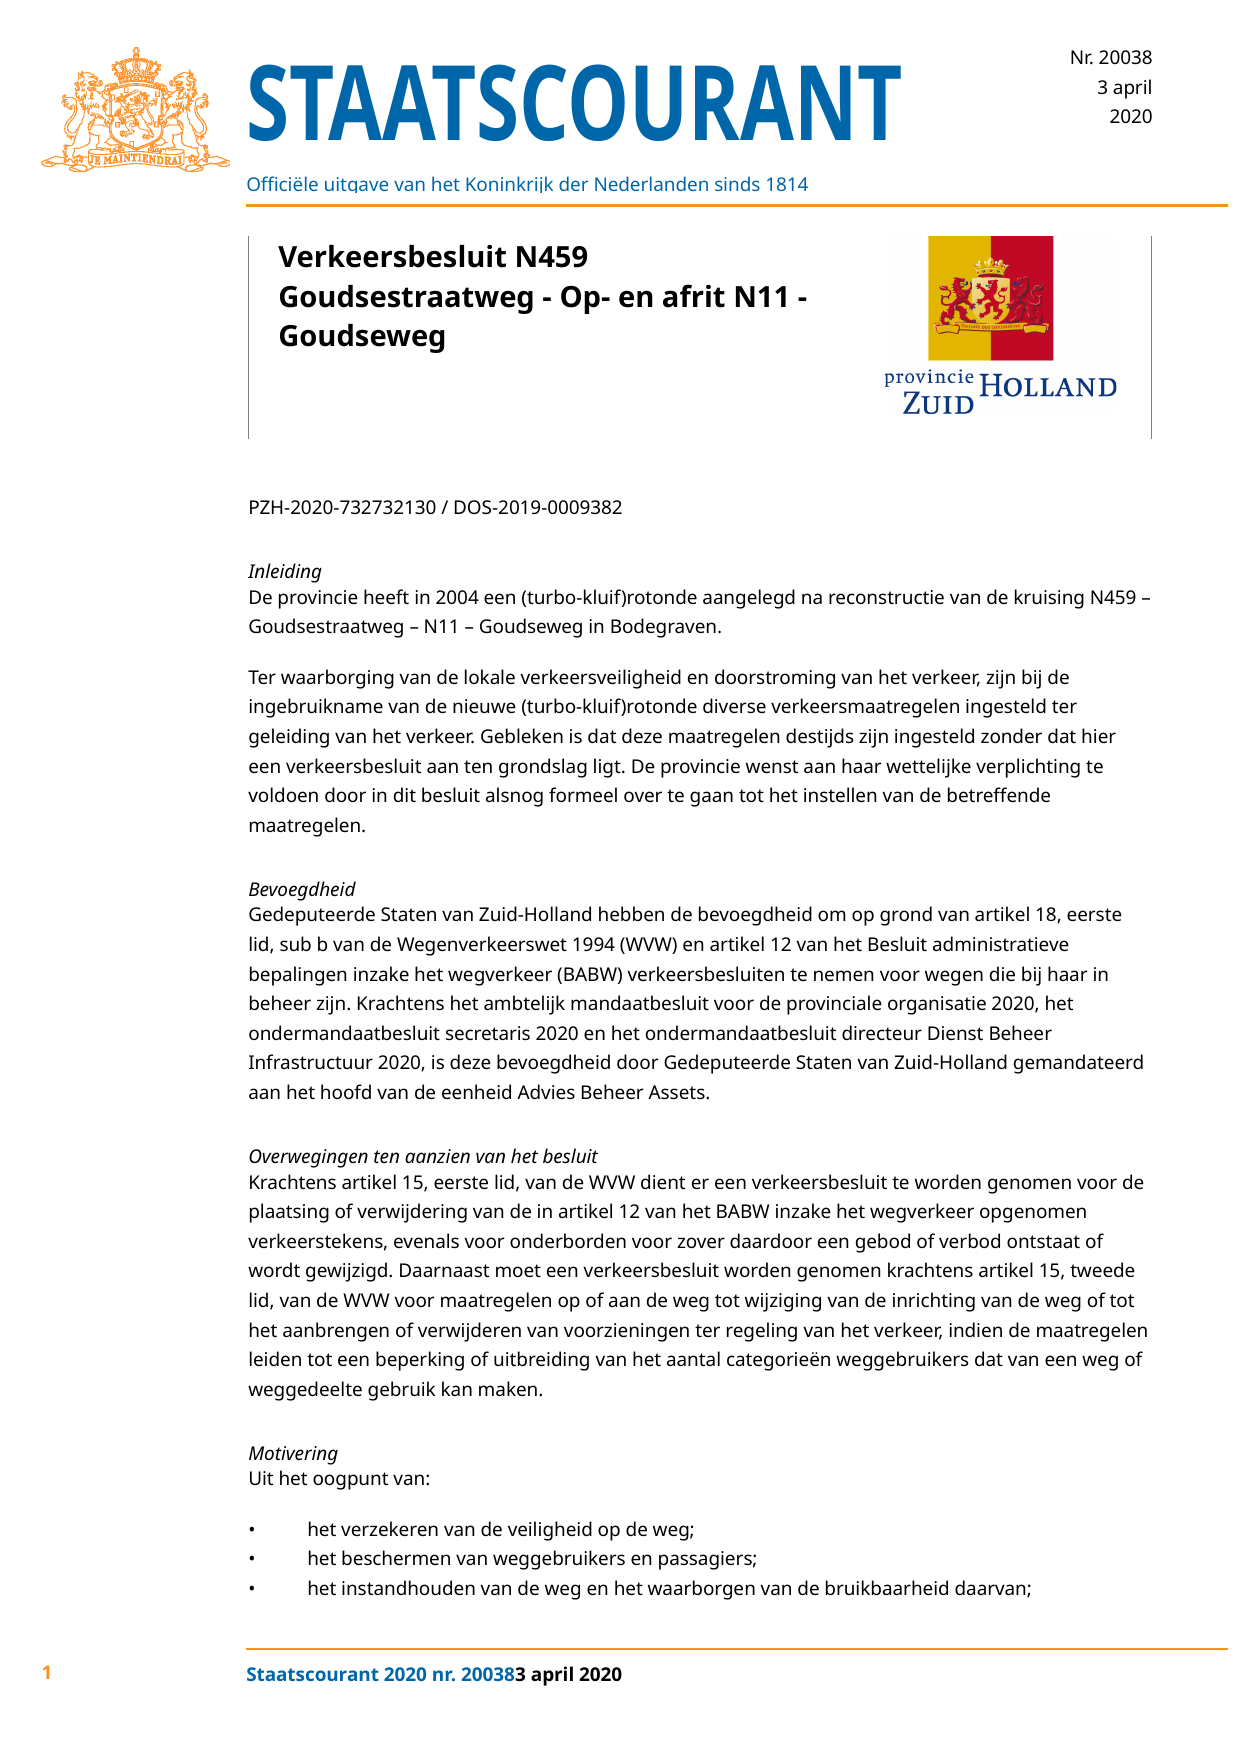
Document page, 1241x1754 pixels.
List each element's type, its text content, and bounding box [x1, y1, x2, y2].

table_header [850, 236, 885, 413]
text PZH-2020-732732130 / DOS-2019-0009382 [248, 494, 1152, 520]
text Gedeputeerde Staten van Zuid-Holland hebben de bevoegdheid om op grond van artikel 18, eerste lid, sub b van de Wegenverkeerswet 1994 (WVW) en artikel 12 van het Besluit administratieve bepalingen inzake het wegverkeer (BABW) verkeersbesluiten te nemen voor wegen die bij haar in beheer zijn. Krachtens het ambtelijk mandaatbesluit voor de provinciale organisatie 2020, het ondermandaatbesluit secretaris 2020 en het ondermandaatbesluit directeur Dienst Beheer Infrastructuur 2020, is deze bevoegdheid door Gedeputeerde Staten van Zuid-Holland gemandateerd aan het hoofd van de eenheid Advies Beheer Assets. [248, 902, 1152, 1105]
text Uit het oogpunt van: [248, 1466, 1152, 1491]
list het instandhouden van de weg en het waarborgen van de bruikbaarheid daarvan; [248, 1575, 1152, 1601]
text Overwegingen ten aanzien van het besluit [248, 1143, 1152, 1169]
picture [885, 236, 1117, 414]
table_header [1117, 236, 1151, 413]
text De provincie heeft in 2004 een (turbo-kluif)rotonde aangelegd na reconstructie van de kruising N459 – Goudsestraatweg – N11 – Goudseweg in Bodegraven. [248, 584, 1152, 639]
list het beschermen van weggebruikers en passagiers; [248, 1546, 1152, 1571]
list het verzekeren van de veiligheid op de weg; [248, 1516, 1152, 1542]
table_header Verkeersbesluit N459 Goudsestraatweg - Op- en afrit N11 - Goudseweg [249, 236, 850, 439]
text Inleiding [248, 558, 1152, 584]
picture [41, 47, 231, 172]
text Motivering [248, 1440, 1152, 1466]
text Bevoegdheid [248, 876, 1152, 902]
text Ter waarborging van de lokale verkeersveiligheid en doorstroming van het verkeer, zijn bij de ingebruikname van de nieuwe (turbo-kluif)rotonde diverse verkeersmaatregelen ingesteld ter geleiding van het verkeer. Gebleken is dat deze maatregelen destijds zijn ingesteld zonder dat hier een verkeersbesluit aan ten grondslag ligt. De provincie wenst aan haar wettelijke verplichting te voldoen door in dit besluit alsnog formeel over te gaan tot het instellen van de betreffende maatregelen. [248, 664, 1152, 838]
text Krachtens artikel 15, eerste lid, van de WVW dient er een verkeersbesluit te worden genomen voor de plaatsing of verwijdering van de in artikel 12 van het BABW inzake het wegverkeer opgenomen verkeerstekens, evenals voor onderborden voor zover daardoor een gebod of verbod ontstaat of wordt gewijzigd. Daarnaast moet een verkeersbesluit worden genomen krachtens artikel 15, tweede lid, van de WVW voor maatregelen op of aan de weg tot wijziging van de inrichting van de weg of tot het aanbrengen of verwijderen van voorzieningen ter regeling van het verkeer, indien de maatregelen leiden tot een beperking of uitbreiding van het aantal categorieën weggebruikers dat van een weg of weggedeelte gebruik kan maken. [248, 1169, 1152, 1402]
table_header [850, 414, 1151, 439]
